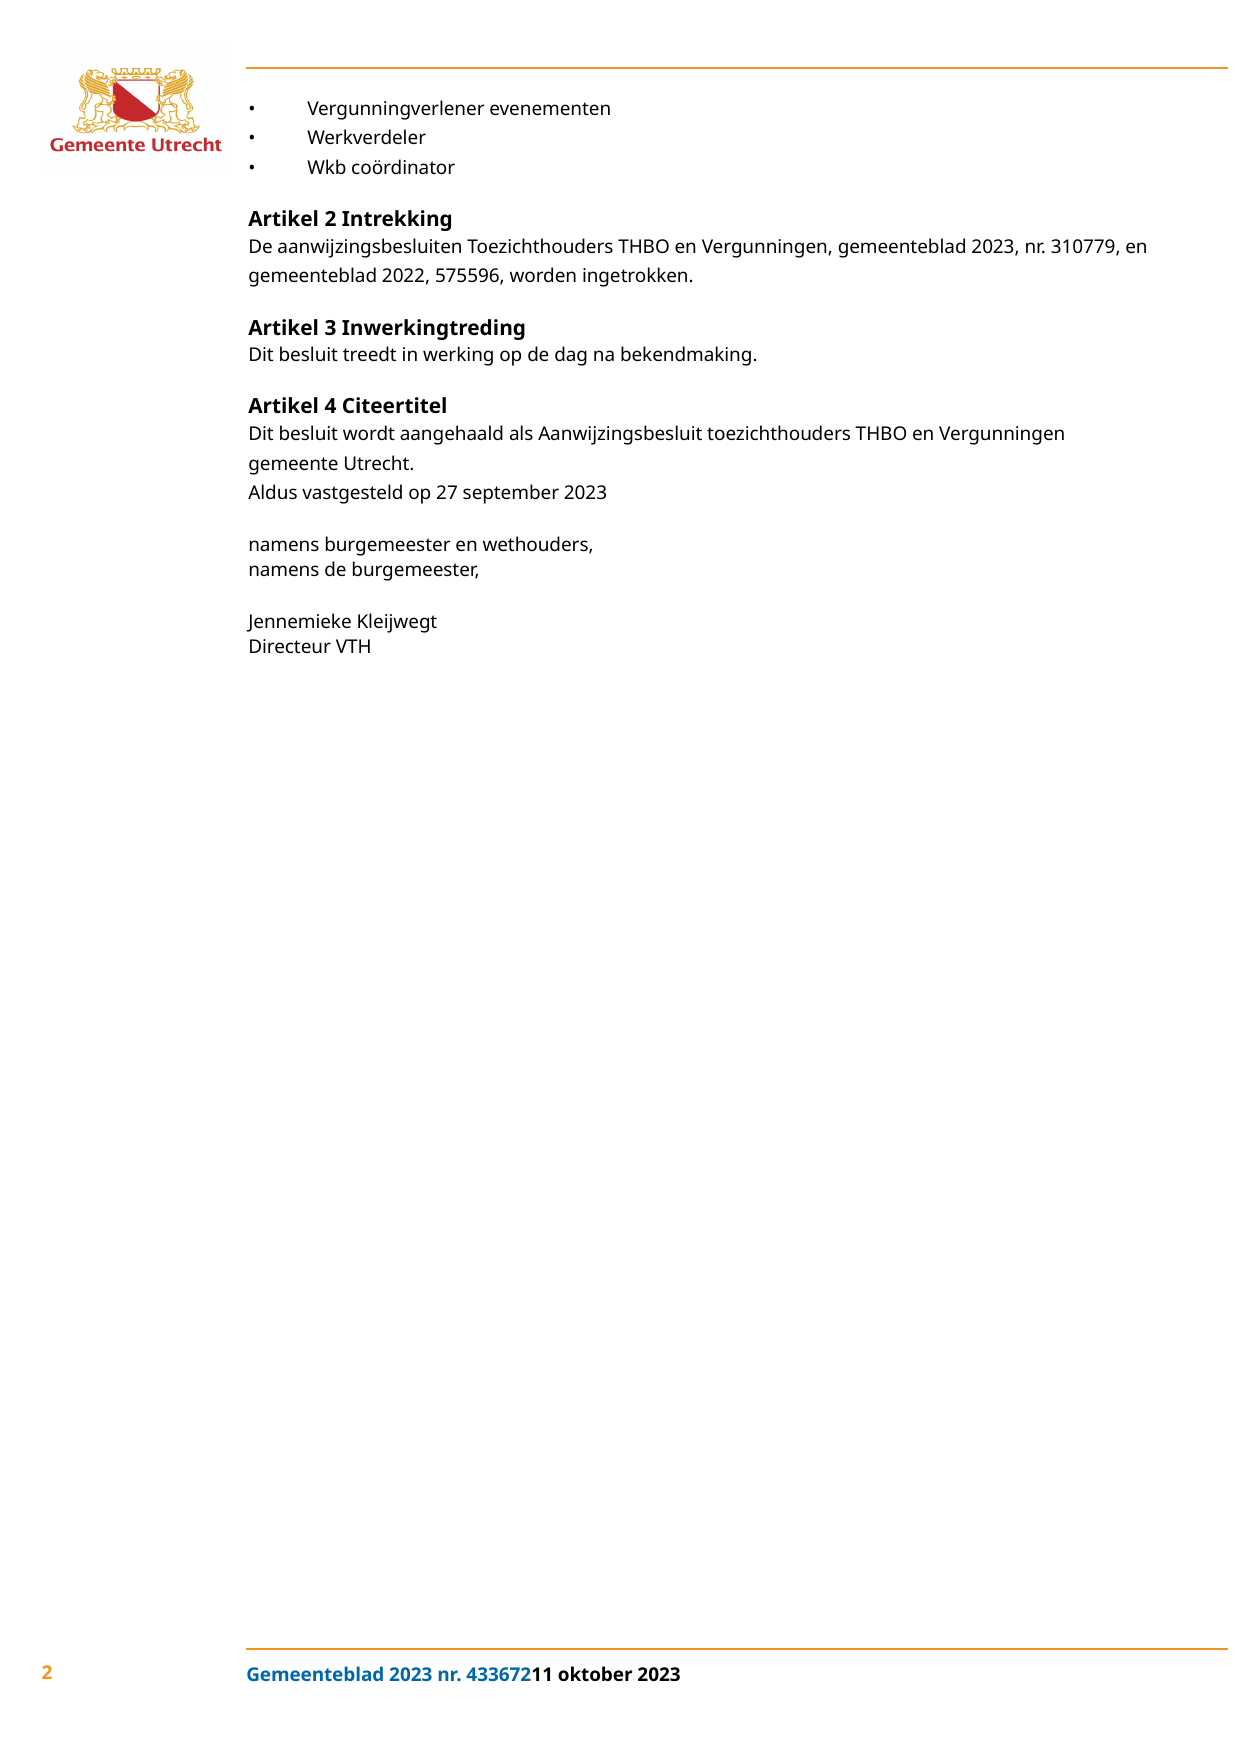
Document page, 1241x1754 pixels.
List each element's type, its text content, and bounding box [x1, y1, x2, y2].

text Directeur VTH [248, 634, 1152, 659]
text Jennemieke Kleijwegt [248, 608, 1152, 634]
text Dit besluit treedt in werking op de dag na bekendmaking. [248, 341, 1152, 367]
text Artikel 4 Citeertitel [248, 392, 1152, 420]
text De aanwijzingsbesluiten Toezichthouders THBO en Vergunningen, gemeenteblad 2023, nr. 310779, en gemeenteblad 2022, 575596, worden ingetrokken. [248, 233, 1152, 288]
list Wkb coördinator [248, 154, 1152, 180]
picture [41, 47, 231, 172]
text Artikel 3 Inwerkingtreding [248, 313, 1152, 341]
text namens burgemeester en wethouders, [248, 531, 1152, 556]
text Aldus vastgesteld op 27 september 2023 [248, 479, 1152, 505]
text namens de burgemeester, [248, 556, 1152, 582]
list Werkverdeler [248, 124, 1152, 150]
list Vergunningverlener evenementen [248, 95, 1152, 121]
text Artikel 2 Intrekking [248, 204, 1152, 233]
text Dit besluit wordt aangehaald als Aanwijzingsbesluit toezichthouders THBO en Vergunningen gemeente Utrecht. [248, 420, 1152, 475]
